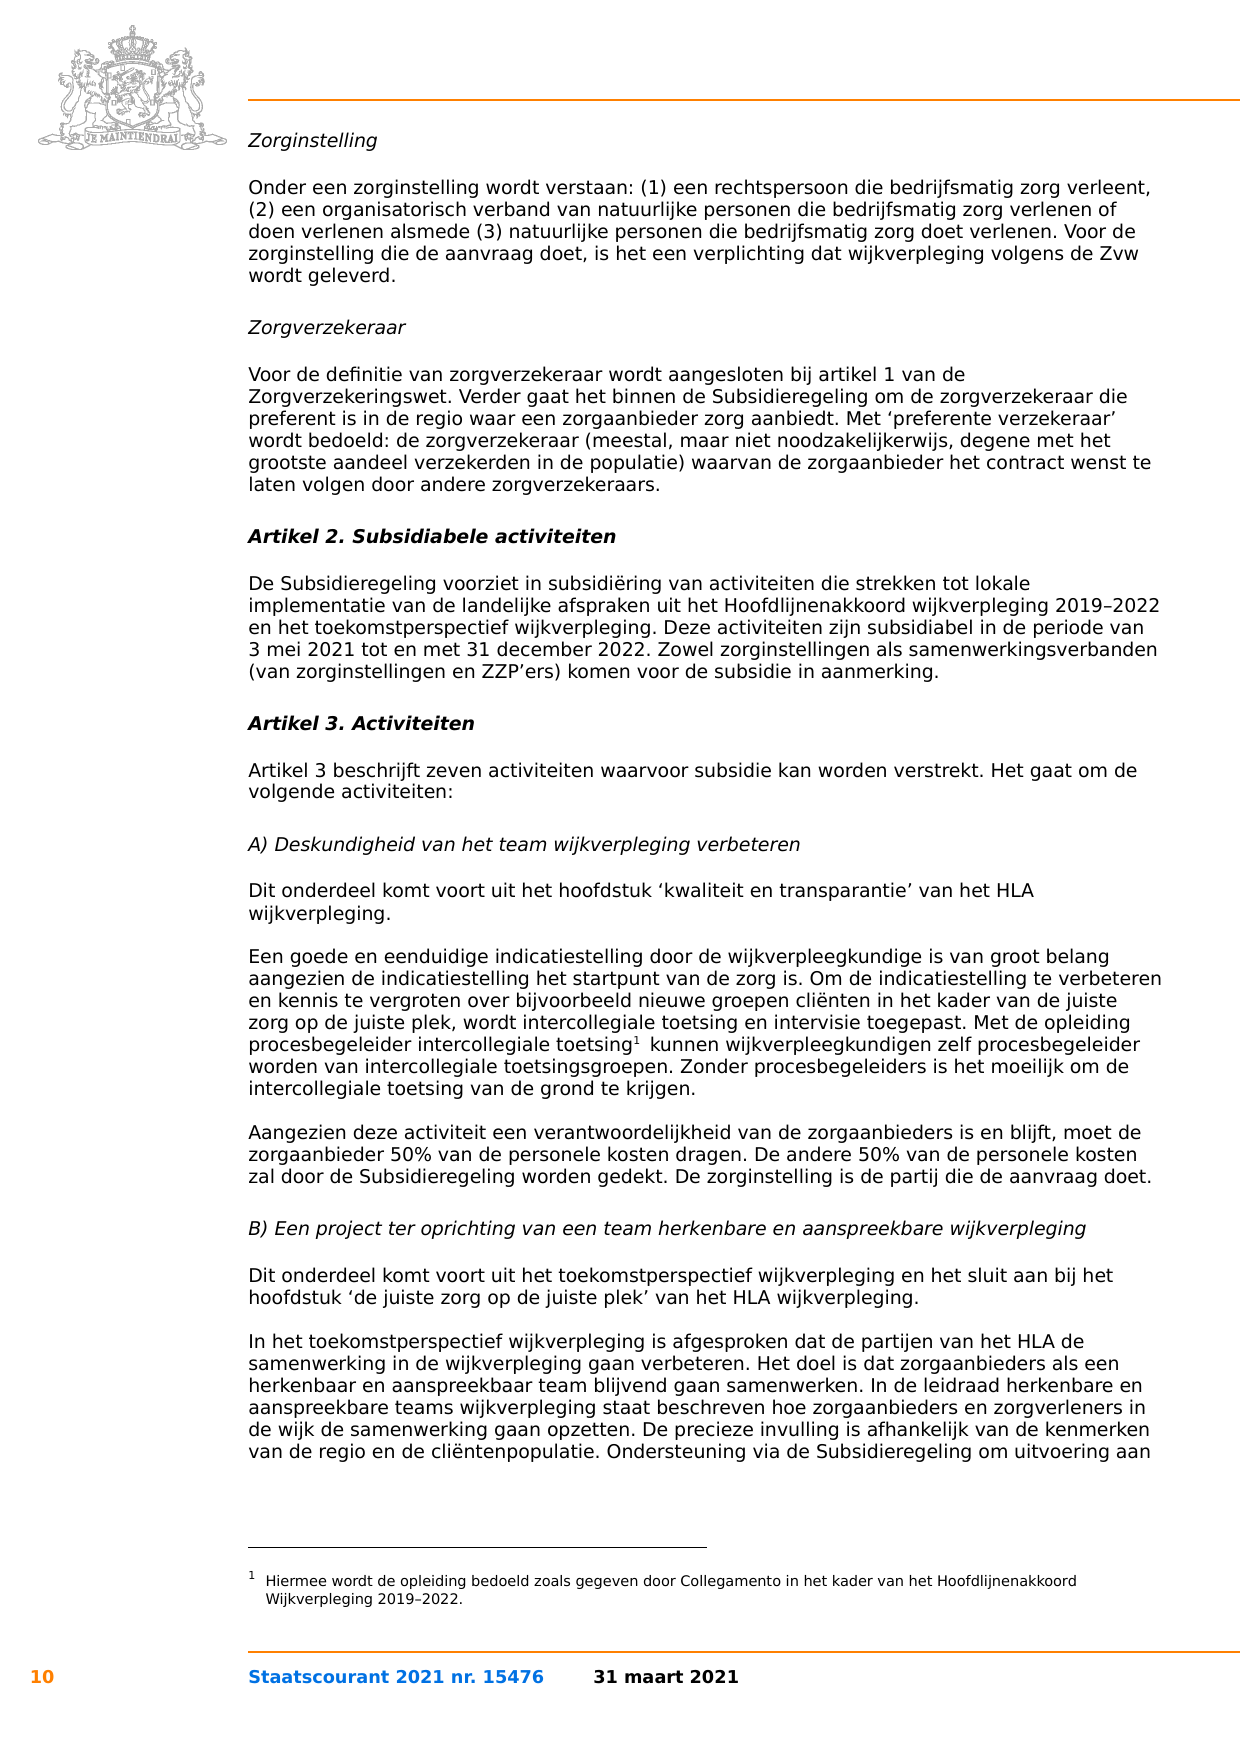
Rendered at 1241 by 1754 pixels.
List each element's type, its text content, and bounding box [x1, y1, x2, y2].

text In het toekomstperspectief wijkverpleging is afgesproken dat de partijen van het HLA de samenwerking in de wijkverpleging gaan verbeteren. Het doel is dat zorgaanbieders als een herkenbaar en aanspreekbaar team blijvend gaan samenwerken. In de leidraad herkenbare en aanspreekbare teams wijkverpleging staat beschreven hoe zorgaanbieders en zorgverleners in de wijk de samenwerking gaan opzetten. De precieze invulling is afhankelijk van de kenmerken van de regio en de cliëntenpopulatie. Ondersteuning via de Subsidieregeling om uitvoering aan [248, 1331, 1163, 1463]
text Dit onderdeel komt voort uit het toekomstperspectief wijkverpleging en het sluit aan bij het hoofdstuk ‘de juiste zorg op de juiste plek’ van het HLA wijkverpleging. [248, 1265, 1163, 1309]
subtitle Artikel 3. Activiteiten [248, 712, 1163, 734]
text Dit onderdeel komt voort uit het hoofdstuk ‘kwaliteit en transparantie’ van het HLA wijkverpleging. [248, 880, 1163, 924]
subtitle Zorginstelling [248, 130, 1163, 152]
text De Subsidieregeling voorziet in subsidiëring van activiteiten die strekken tot lokale implementatie van de landelijke afspraken uit het Hoofdlijnenakkoord wijkverpleging 2019–2022 en het toekomstperspectief wijkverpleging. Deze activiteiten zijn subsidiabel in de periode van 3 mei 2021 tot en met 31 december 2022. Zowel zorginstellingen als samenwerkingsverbanden (van zorginstellingen en ZZP’ers) komen voor de subsidie in aanmerking. [248, 573, 1163, 682]
subtitle A) Deskundigheid van het team wijkverpleging verbeteren [248, 833, 1163, 855]
picture [38, 25, 227, 150]
text Een goede en eenduidige indicatiestelling door de wijkverpleegkundige is van groot belang aangezien de indicatiestelling het startpunt van de zorg is. Om de indicatiestelling te verbeteren en kennis te vergroten over bijvoorbeeld nieuwe groepen cliënten in het kader van de juiste zorg op de juiste plek, wordt intercollegiale toetsing en intervisie toegepast. Met de opleiding procesbegeleider intercollegiale toetsing kunnen wijkverpleegkundigen zelf procesbegeleider worden van intercollegiale toetsingsgroepen. Zonder procesbegeleiders is het moeilijk om de intercollegiale toetsing van de grond te krijgen. [248, 946, 1163, 1100]
text Onder een zorginstelling wordt verstaan: (1) een rechtspersoon die bedrijfsmatig zorg verleent, (2) een organisatorisch verband van natuurlijke personen die bedrijfsmatig zorg verlenen of doen verlenen alsmede (3) natuurlijke personen die bedrijfsmatig zorg doet verlenen. Voor de zorginstelling die de aanvraag doet, is het een verplichting dat wijkverpleging volgens de Zvw wordt geleverd. [248, 177, 1163, 287]
subtitle B) Een project ter oprichting van een team herkenbare en aanspreekbare wijkverpleging [248, 1218, 1163, 1240]
text Voor de definitie van zorgverzekeraar wordt aangesloten bij artikel 1 van de Zorgverzekeringswet. Verder gaat het binnen de Subsidieregeling om de zorgverzekeraar die preferent is in de regio waar een zorgaanbieder zorg aanbiedt. Met ‘preferente verzekeraar’ wordt bedoeld: de zorgverzekeraar (meestal, maar niet noodzakelijkerwijs, degene met het grootste aandeel verzekerden in de populatie) waarvan de zorgaanbieder het contract wenst te laten volgen door andere zorgverzekeraars. [248, 364, 1163, 496]
subtitle Artikel 2. Subsidiabele activiteiten [248, 526, 1163, 548]
subtitle Zorgverzekeraar [248, 317, 1163, 339]
text Aangezien deze activiteit een verantwoordelijkheid van de zorgaanbieders is en blijft, moet de zorgaanbieder 50% van de personele kosten dragen. De andere 50% van de personele kosten zal door de Subsidieregeling worden gedekt. De zorginstelling is de partij die de aanvraag doet. [248, 1122, 1163, 1188]
text Hiermee wordt de opleiding bedoeld zoals gegeven door Collegamento in het kader van het Hoofdlijnenakkoord Wijkverpleging 2019–2022. [248, 1569, 1163, 1608]
text Artikel 3 beschrijft zeven activiteiten waarvoor subsidie kan worden verstrekt. Het gaat om de volgende activiteiten: [248, 759, 1163, 803]
